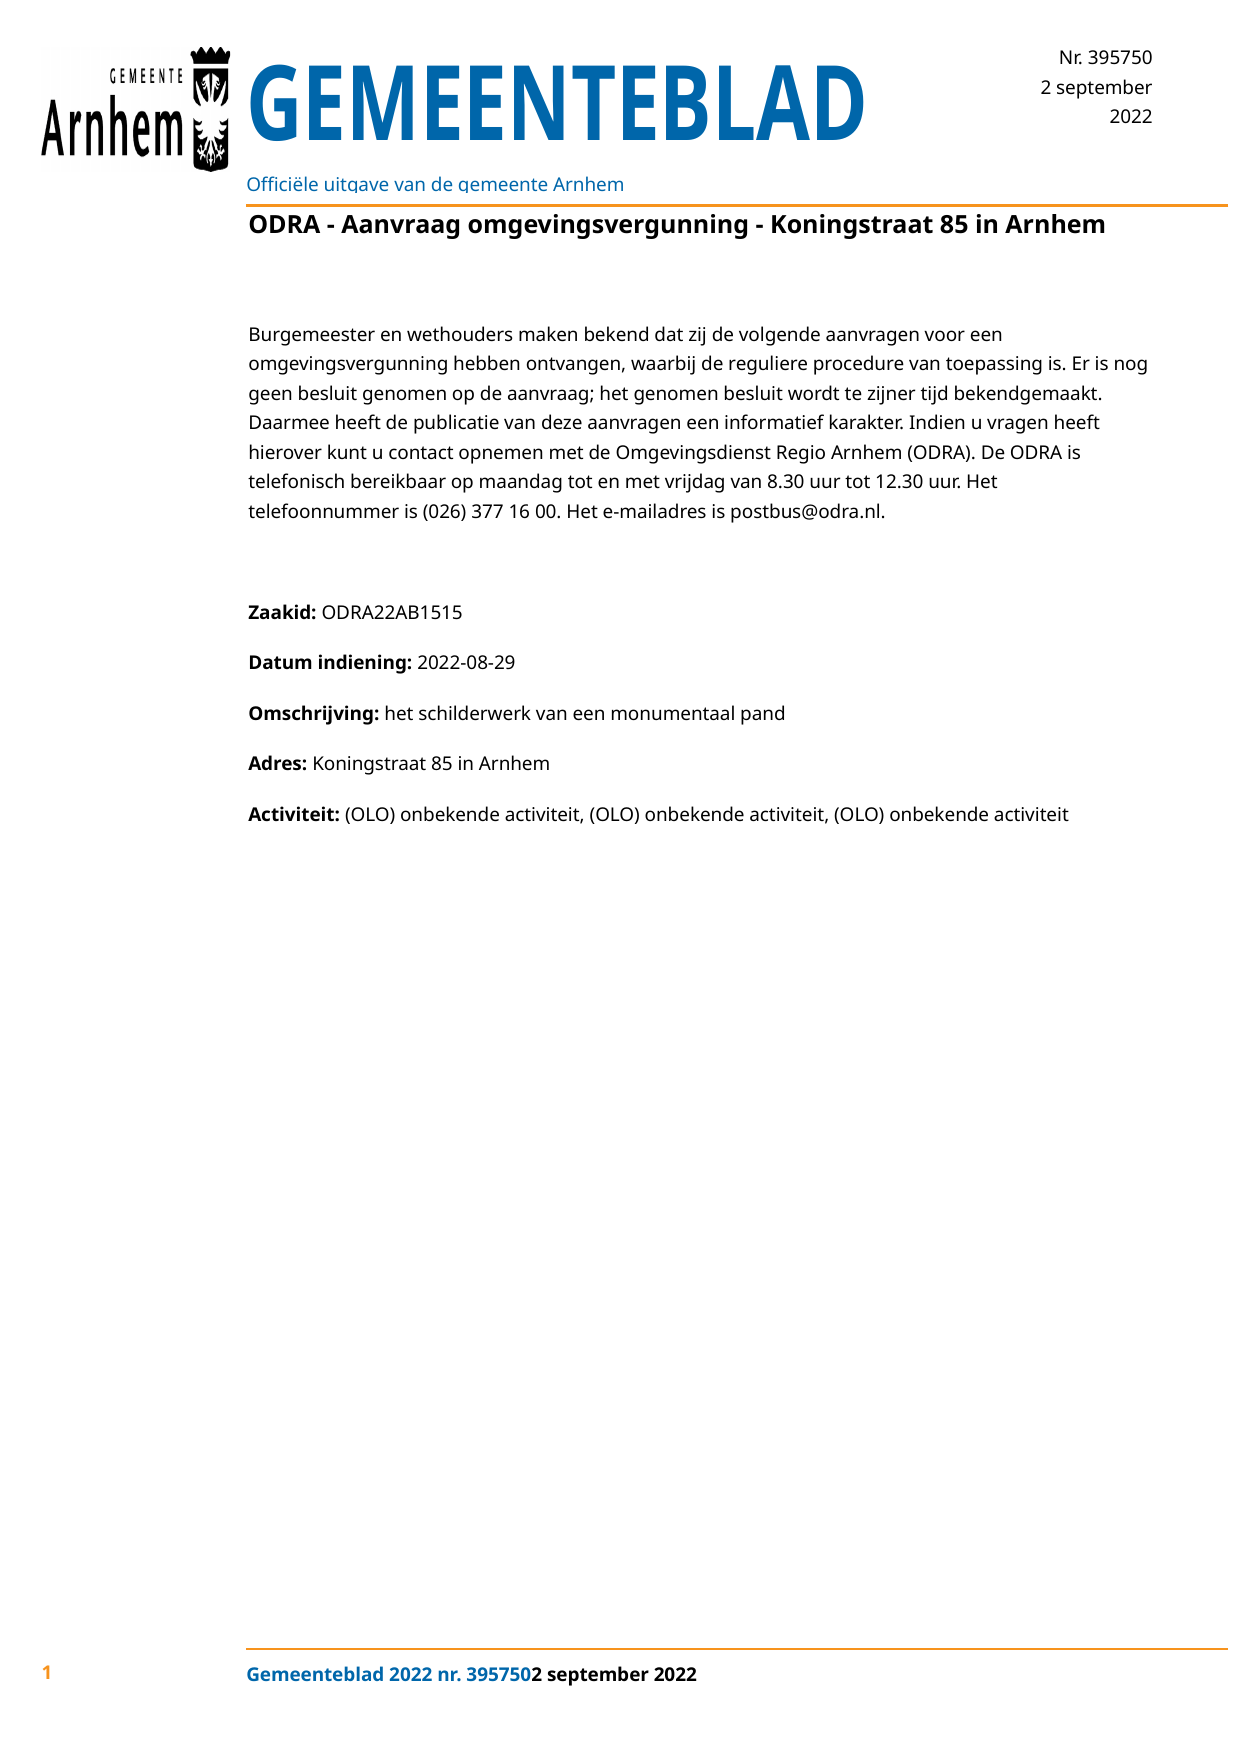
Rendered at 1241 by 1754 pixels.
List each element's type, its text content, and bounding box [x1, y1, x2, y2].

picture [41, 47, 231, 172]
text Adres: Koningstraat 85 in Arnhem [248, 750, 1152, 776]
text Omschrijving: het schilderwerk van een monumentaal pand [248, 700, 1152, 726]
text Burgemeester en wethouders maken bekend dat zij de volgende aanvragen voor een omgevingsvergunning hebben ontvangen, waarbij de reguliere procedure van toepassing is. Er is nog geen besluit genomen op de aanvraag; het genomen besluit wordt te zijner tijd bekendgemaakt. Daarmee heeft de publicatie van deze aanvragen een informatief karakter. Indien u vragen heeft hierover kunt u contact opnemen met de Omgevingsdienst Regio Arnhem (ODRA). De ODRA is telefonisch bereikbaar op maandag tot en met vrijdag van 8.30 uur tot 12.30 uur. Het telefoonnummer is (026) 377 16 00. Het e-mailadres is postbus@odra.nl. [248, 321, 1152, 524]
text Datum indiening: 2022-08-29 [248, 649, 1152, 675]
text Activiteit: (OLO) onbekende activiteit, (OLO) onbekende activiteit, (OLO) onbekende activiteit [248, 801, 1152, 826]
text Zaakid: ODRA22AB1515 [248, 599, 1152, 625]
text ODRA - Aanvraag omgevingsvergunning - Koningstraat 85 in Arnhem [248, 207, 1152, 241]
